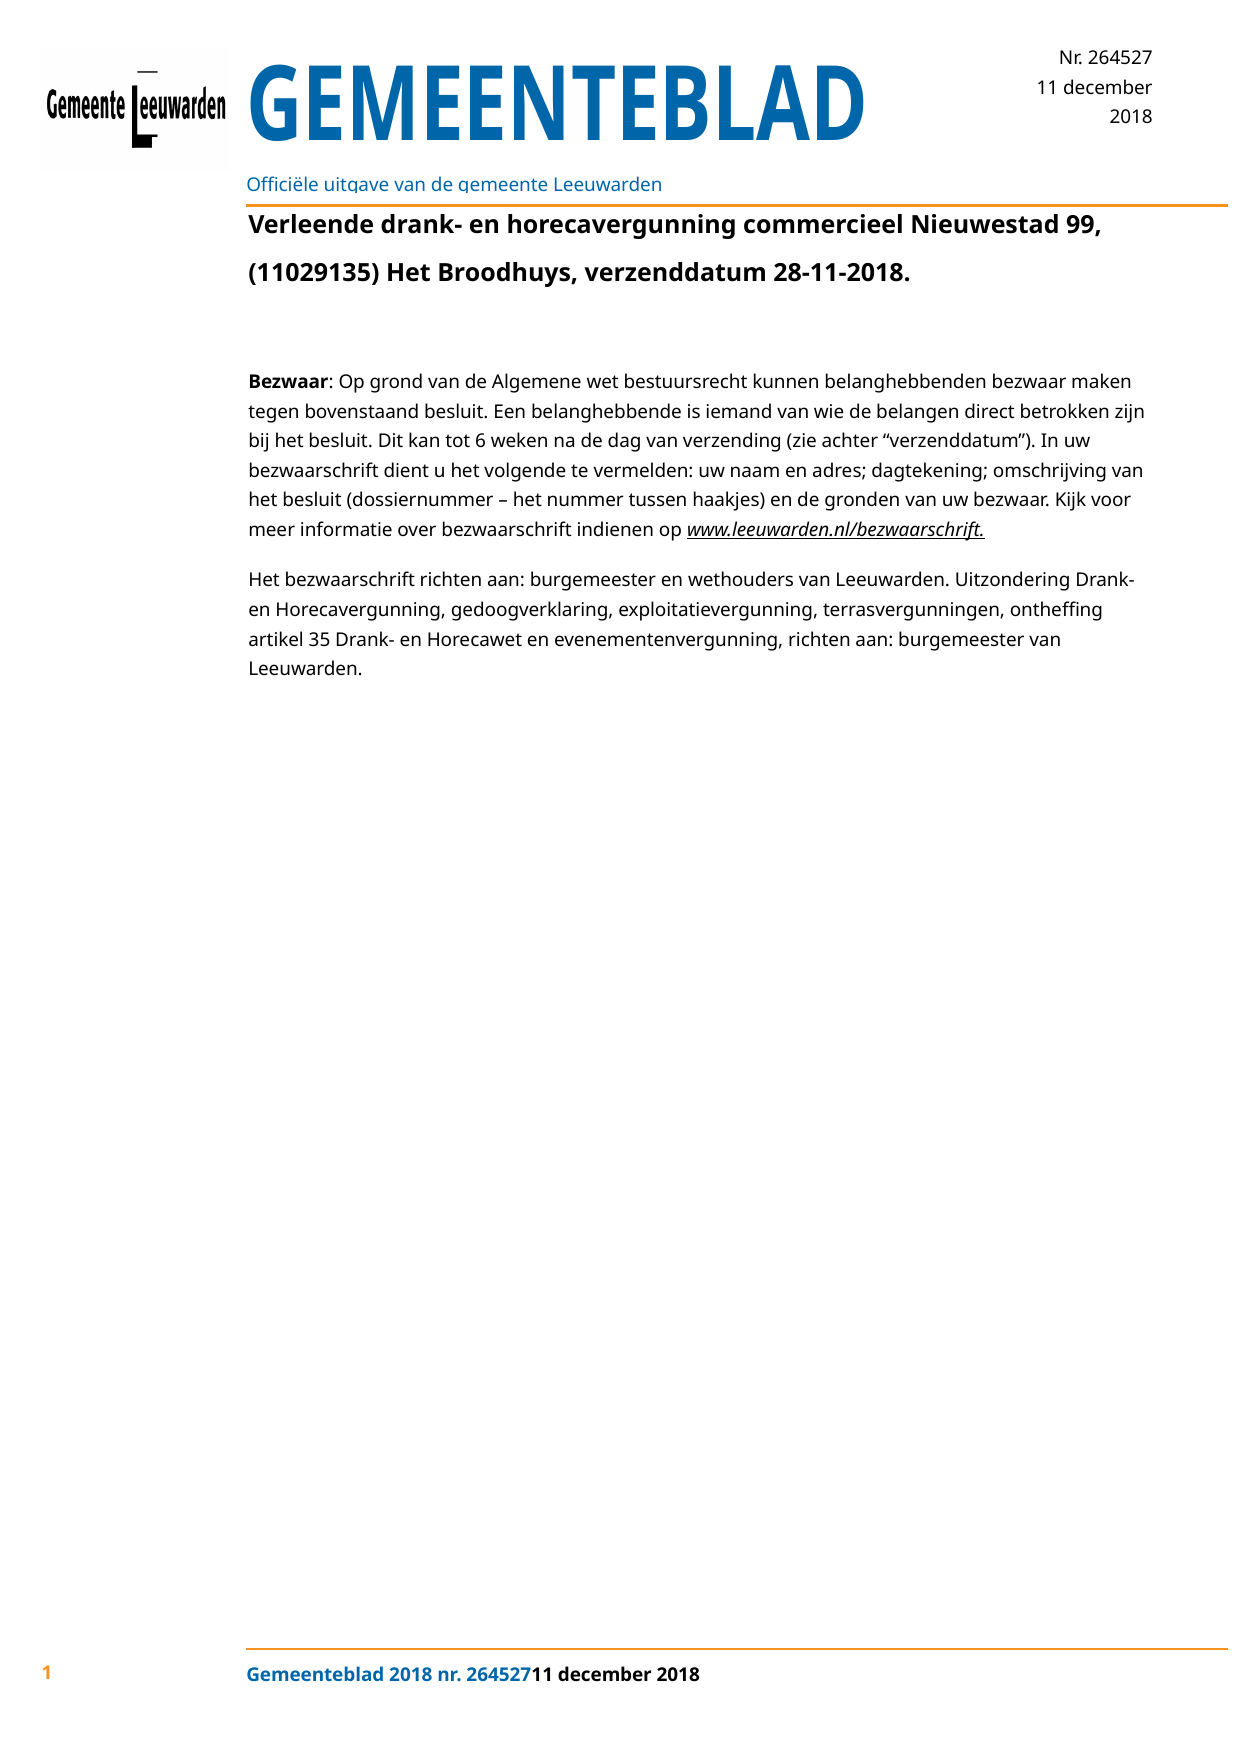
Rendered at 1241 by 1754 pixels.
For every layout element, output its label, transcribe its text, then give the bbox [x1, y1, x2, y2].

text Verleende drank- en horecavergunning commercieel Nieuwestad 99, (11029135) Het Broodhuys, verzenddatum 28-11-2018. [248, 207, 1152, 288]
text Het bezwaarschrift richten aan: burgemeester en wethouders van Leeuwarden. Uitzondering Drank- en Horecavergunning, gedoogverklaring, exploitatievergunning, terrasvergunningen, ontheffing artikel 35 Drank- en Horecawet en evenementenvergunning, richten aan: burgemeester van Leeuwarden. [248, 567, 1152, 681]
text Bezwaar: Op grond van de Algemene wet bestuursrecht kunnen belanghebbenden bezwaar maken tegen bovenstaand besluit. Een belanghebbende is iemand van wie de belangen direct betrokken zijn bij het besluit. Dit kan tot 6 weken na de dag van verzending (zie achter “verzenddatum”). In uw bezwaarschrift dient u het volgende te vermelden: uw naam en adres; dagtekening; omschrijving van het besluit (dossiernummer – het nummer tussen haakjes) en de gronden van uw bezwaar. Kijk voor meer informatie over bezwaarschrift indienen op www.leeuwarden.nl/bezwaarschrift. [248, 368, 1152, 542]
picture [41, 47, 231, 172]
